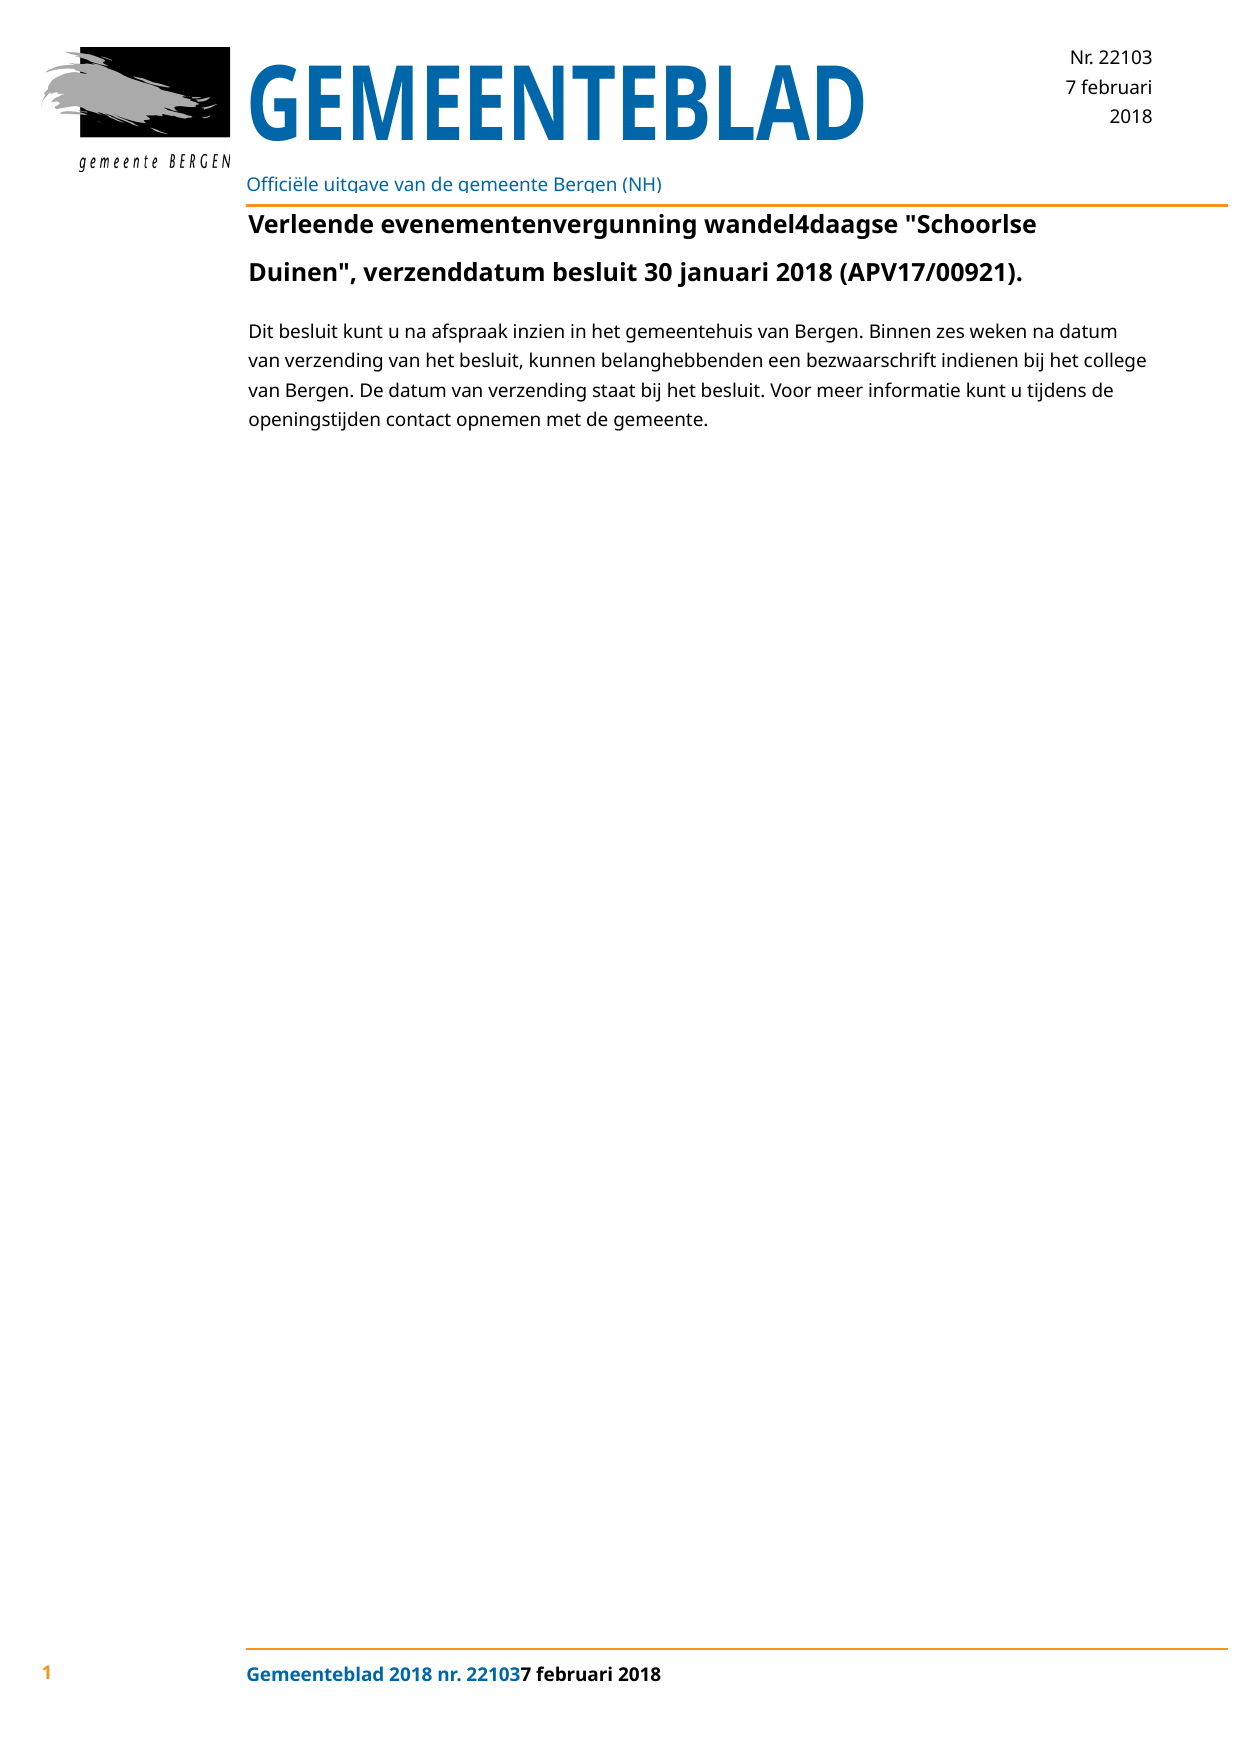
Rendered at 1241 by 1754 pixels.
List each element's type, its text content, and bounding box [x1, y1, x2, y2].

text Verleende evenementenvergunning wandel4daagse "Schoorlse Duinen", verzenddatum besluit 30 januari 2018 (APV17/00921). [248, 207, 1152, 288]
text Dit besluit kunt u na afspraak inzien in het gemeentehuis van Bergen. Binnen zes weken na datum van verzending van het besluit, kunnen belanghebbenden een bezwaarschrift indienen bij het college van Bergen. De datum van verzending staat bij het besluit. Voor meer informatie kunt u tijdens de openingstijden contact opnemen met de gemeente. [248, 318, 1152, 432]
picture [41, 47, 231, 172]
